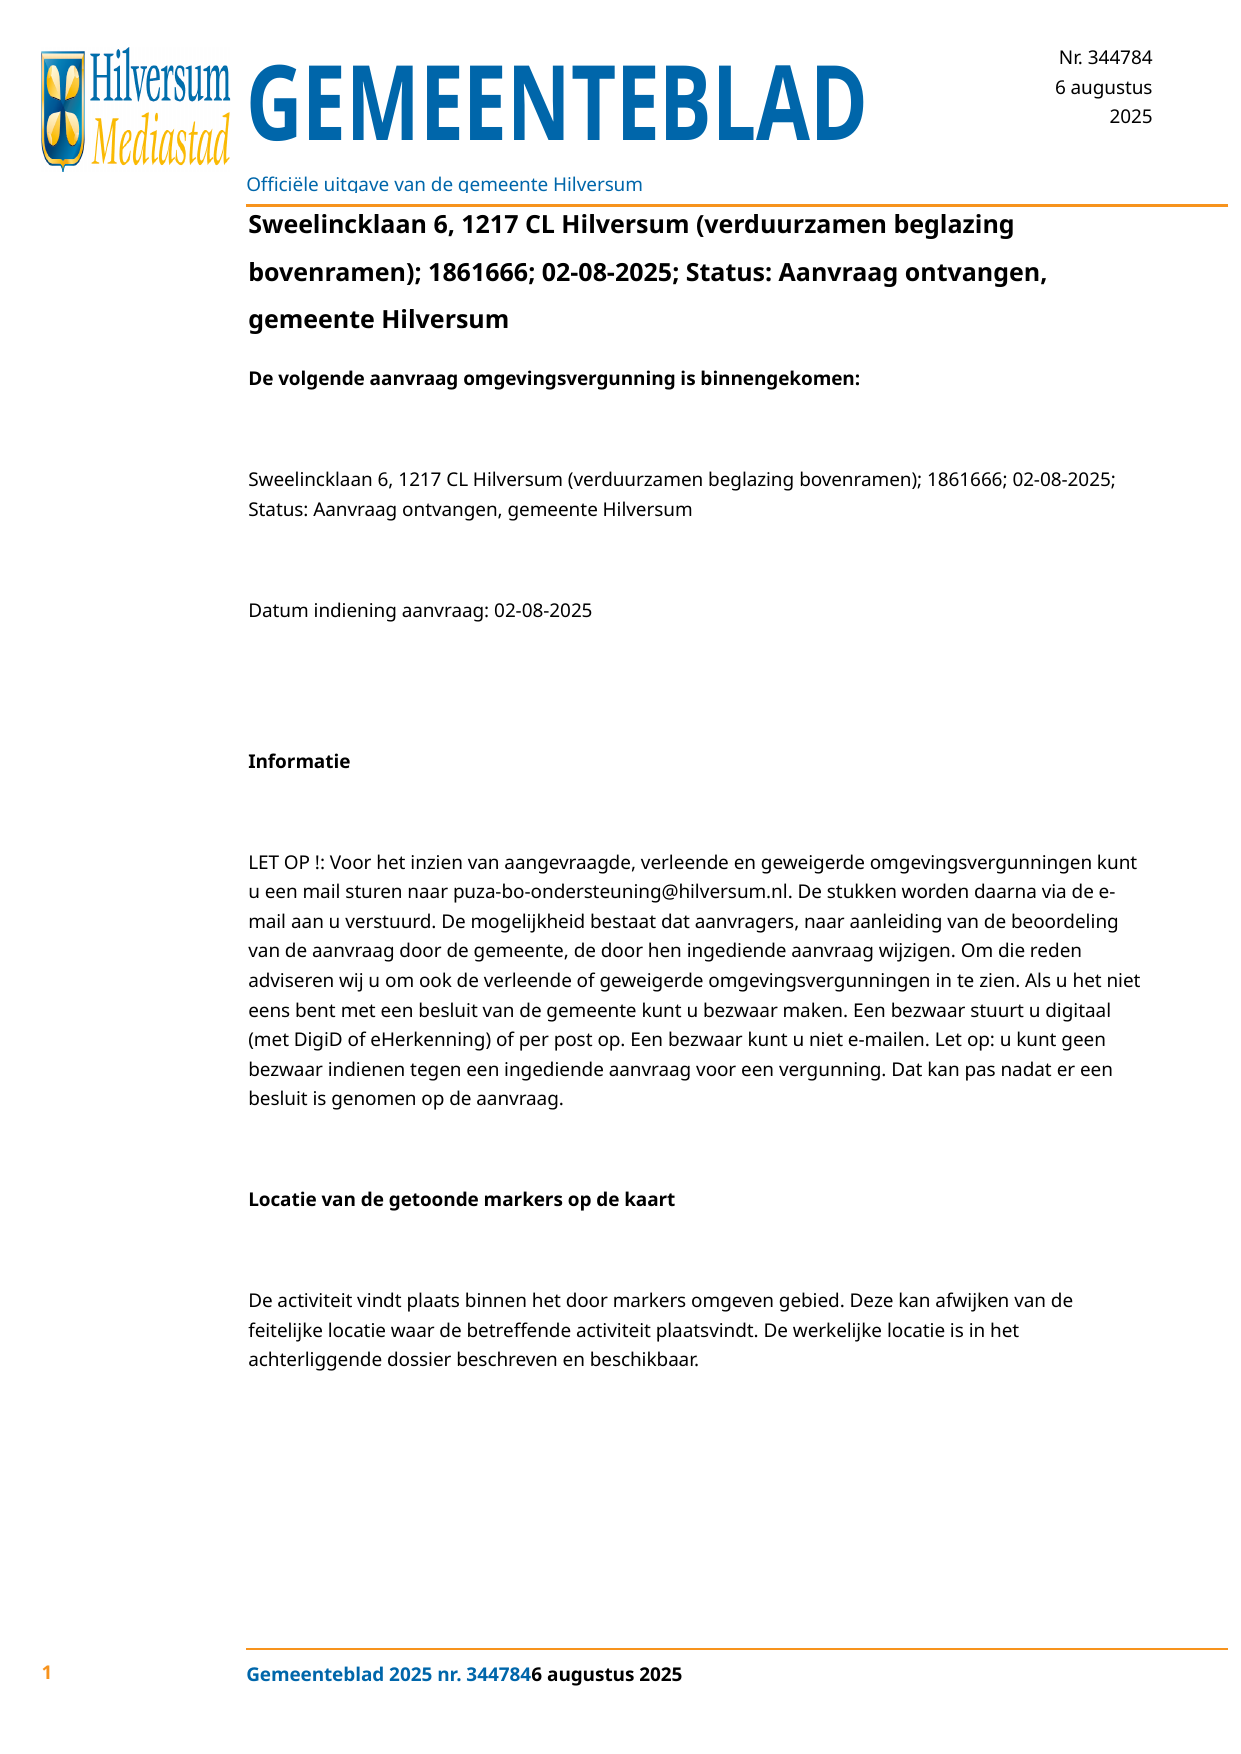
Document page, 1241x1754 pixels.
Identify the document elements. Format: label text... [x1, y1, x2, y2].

picture [41, 47, 231, 172]
text Locatie van de getoonde markers op de kaart [248, 1186, 1152, 1212]
text Datum indiening aanvraag: 02-08-2025 [248, 597, 1152, 622]
text LET OP !: Voor het inzien van aangevraagde, verleende en geweigerde omgevingsvergunningen kunt u een mail sturen naar puza-bo-ondersteuning@hilversum.nl. De stukken worden daarna via de e-mail aan u verstuurd. De mogelijkheid bestaat dat aanvragers, naar aanleiding van de beoordeling van de aanvraag door de gemeente, de door hen ingediende aanvraag wijzigen. Om die reden adviseren wij u om ook de verleende of geweigerde omgevingsvergunningen in te zien. Als u het niet eens bent met een besluit van de gemeente kunt u bezwaar maken. Een bezwaar stuurt u digitaal (met DigiD of eHerkenning) of per post op. Een bezwaar kunt u niet e-mailen. Let op: u kunt geen bezwaar indienen tegen een ingediende aanvraag voor een vergunning. Dat kan pas nadat er een besluit is genomen op de aanvraag. [248, 849, 1152, 1111]
text Informatie [248, 748, 1152, 774]
text Sweelincklaan 6, 1217 CL Hilversum (verduurzamen beglazing bovenramen); 1861666; 02-08-2025; Status: Aanvraag ontvangen, gemeente Hilversum [248, 466, 1152, 522]
text De volgende aanvraag omgevingsvergunning is binnengekomen: [248, 366, 1152, 391]
text Sweelincklaan 6, 1217 CL Hilversum (verduurzamen beglazing bovenramen); 1861666; 02-08-2025; Status: Aanvraag ontvangen, gemeente Hilversum [248, 207, 1152, 336]
text De activiteit vindt plaats binnen het door markers omgeven gebied. Deze kan afwijken van de feitelijke locatie waar de betreffende activiteit plaatsvindt. De werkelijke locatie is in het achterliggende dossier beschreven en beschikbaar. [248, 1287, 1152, 1372]
